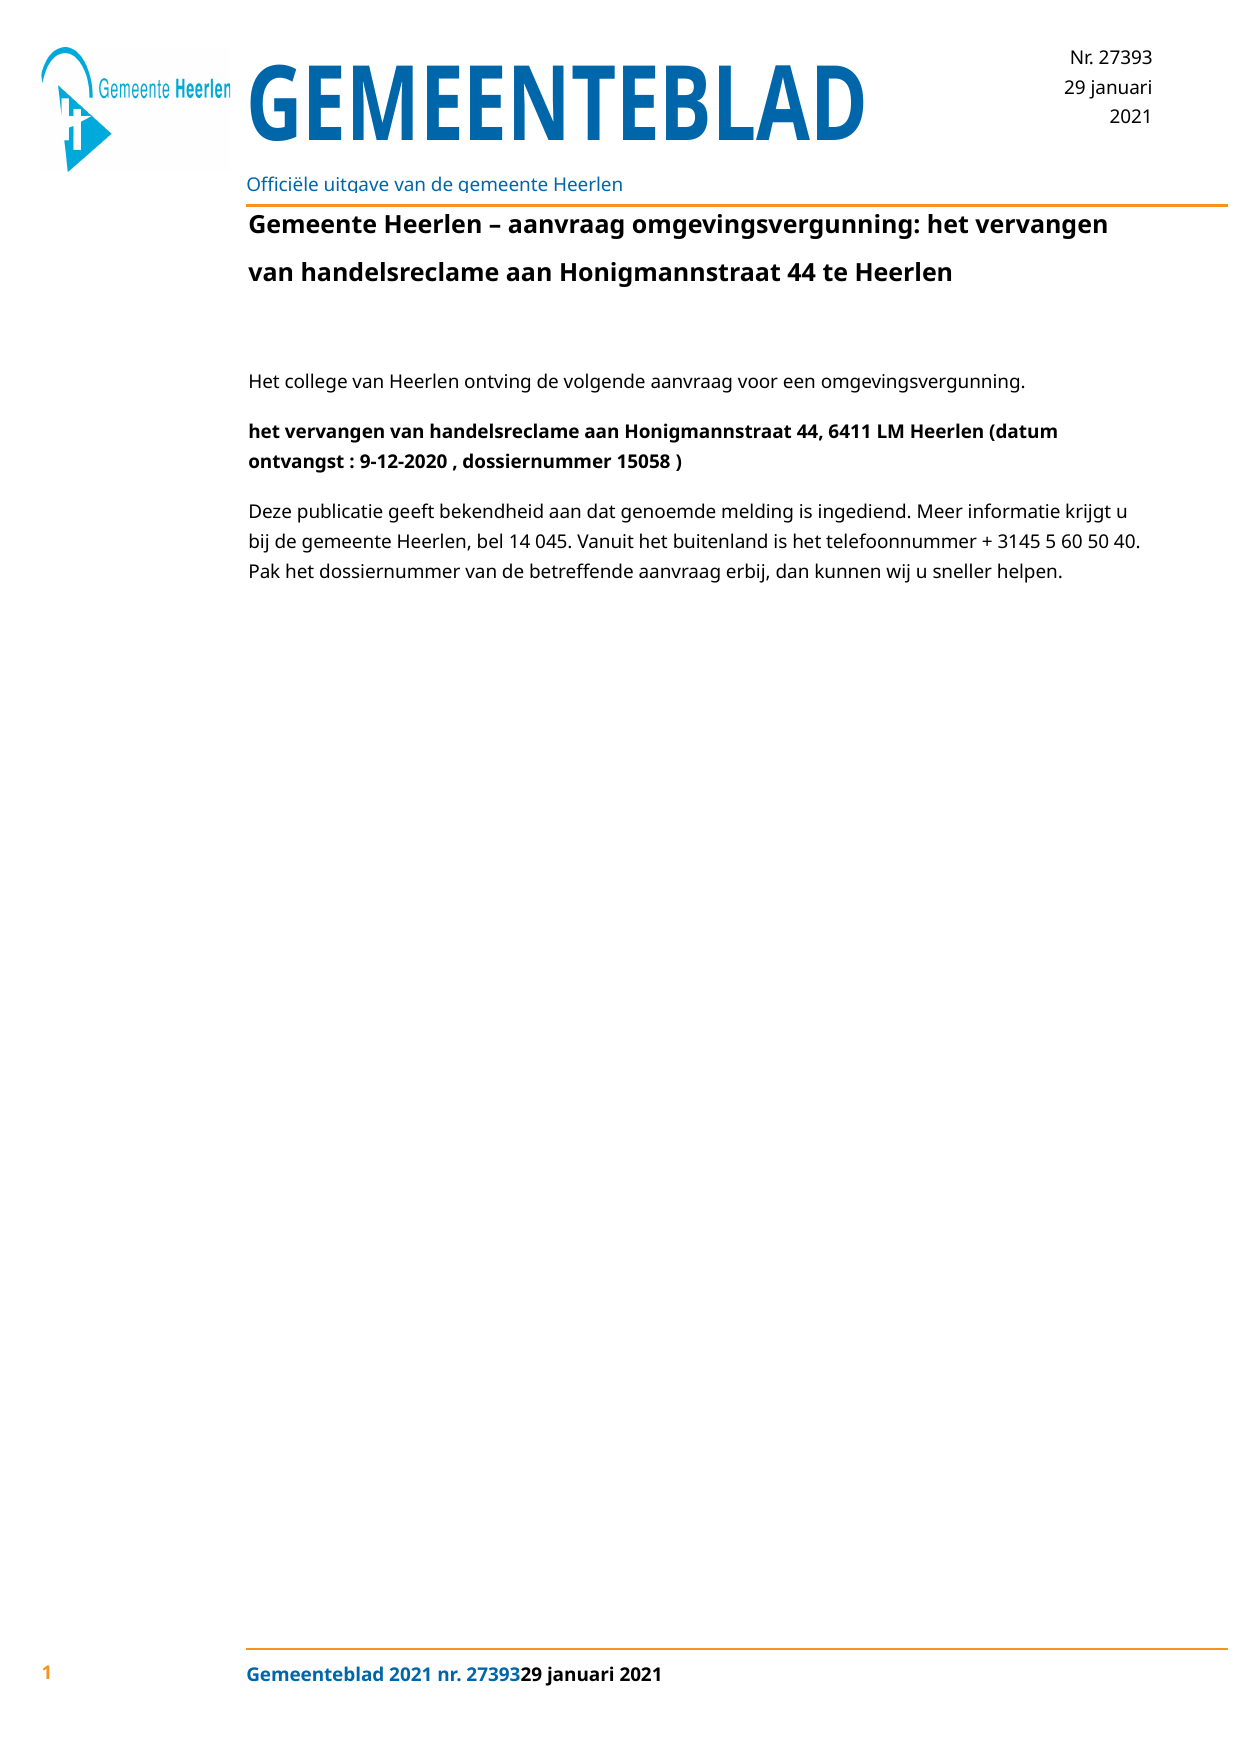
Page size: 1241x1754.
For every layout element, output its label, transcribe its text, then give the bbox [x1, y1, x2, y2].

text Deze publicatie geeft bekendheid aan dat genoemde melding is ingediend. Meer informatie krijgt u bij de gemeente Heerlen, bel 14 045. Vanuit het buitenland is het telefoonnummer + 3145 5 60 50 40. Pak het dossiernummer van de betreffende aanvraag erbij, dan kunnen wij u sneller helpen. [248, 499, 1152, 584]
picture [41, 47, 59, 70]
text Het college van Heerlen ontving de volgende aanvraag voor een omgevingsvergunning. [248, 368, 1152, 394]
text Gemeente Heerlen – aanvraag omgevingsvergunning: het vervangen van handelsreclame aan Honigmannstraat 44 te Heerlen [248, 207, 1152, 288]
picture [41, 47, 231, 172]
text het vervangen van handelsreclame aan Honigmannstraat 44, 6411 LM Heerlen (datum ontvangst : 9-12-2020 , dossiernummer 15058 ) [248, 419, 1152, 474]
